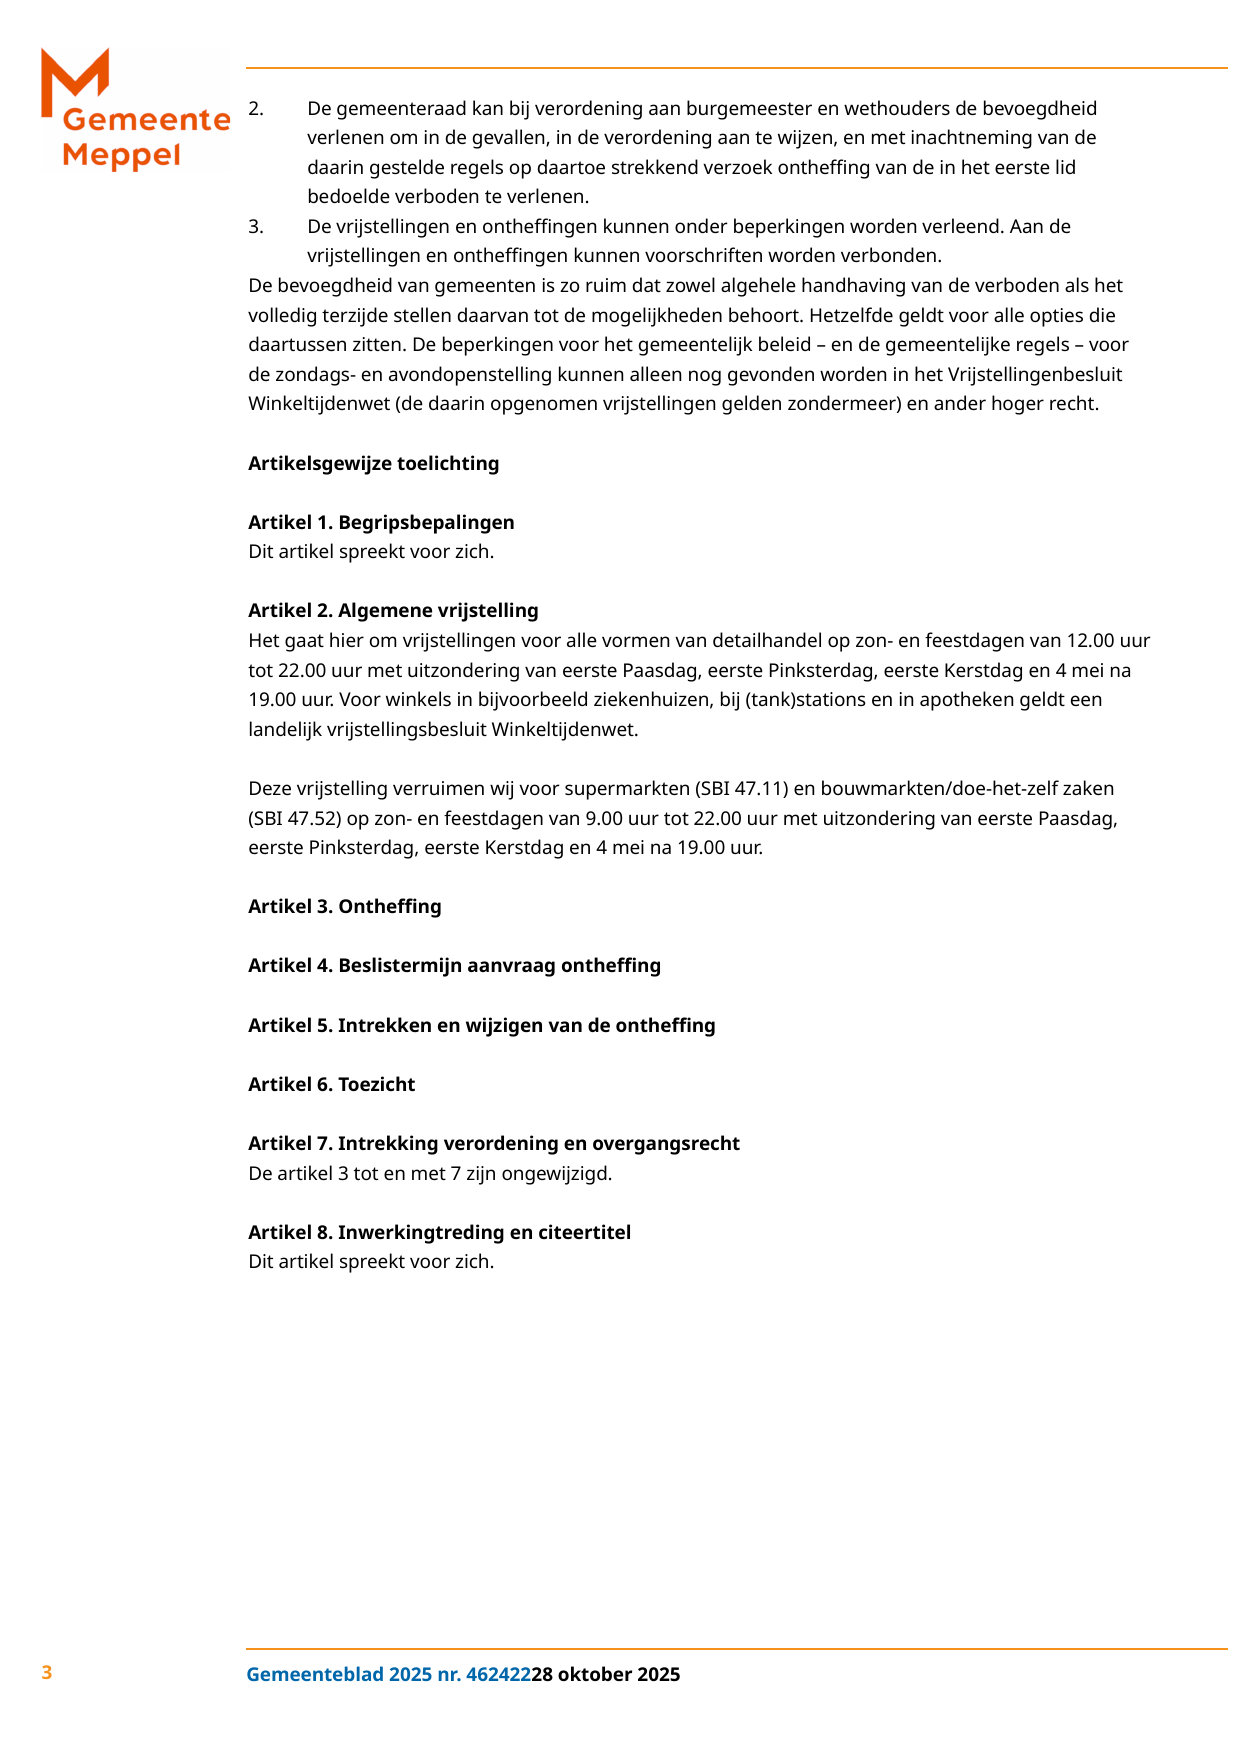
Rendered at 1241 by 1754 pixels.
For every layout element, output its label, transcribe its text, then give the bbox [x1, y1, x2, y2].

text Het gaat hier om vrijstellingen voor alle vormen van detailhandel op zon- en feestdagen van 12.00 uur tot 22.00 uur met uitzondering van eerste Paasdag, eerste Pinksterdag, eerste Kerstdag en 4 mei na 19.00 uur. Voor winkels in bijvoorbeeld ziekenhuizen, bij (tank)stations en in apotheken geldt een landelijk vrijstellingsbesluit Winkeltijdenwet. [248, 627, 1152, 742]
text Deze vrijstelling verruimen wij voor supermarkten (SBI 47.11) en bouwmarkten/doe-het-zelf zaken (SBI 47.52) op zon- en feestdagen van 9.00 uur tot 22.00 uur met uitzondering van eerste Paasdag, eerste Pinksterdag, eerste Kerstdag en 4 mei na 19.00 uur. [248, 775, 1152, 860]
list De vrijstellingen en ontheffingen kunnen onder beperkingen worden verleend. Aan de vrijstellingen en ontheffingen kunnen voorschriften worden verbonden. [248, 213, 1152, 268]
text Artikel 8. Inwerkingtreding en citeertitel [248, 1219, 1152, 1245]
picture [41, 47, 231, 172]
list De gemeenteraad kan bij verordening aan burgemeester en wethouders de bevoegdheid verlenen om in de gevallen, in de verordening aan te wijzen, en met inachtneming van de daarin gestelde regels op daartoe strekkend verzoek ontheffing van de in het eerste lid bedoelde verboden te verlenen. [248, 95, 1152, 209]
text Artikelsgewijze toelichting [248, 450, 1152, 476]
text Artikel 6. Toezicht [248, 1071, 1152, 1097]
text Artikel 4. Beslistermijn aanvraag ontheffing [248, 953, 1152, 978]
text Dit artikel spreekt voor zich. [248, 1248, 1152, 1274]
text Artikel 7. Intrekking verordening en overgangsrecht [248, 1130, 1152, 1156]
text Dit artikel spreekt voor zich. [248, 538, 1152, 564]
text Artikel 2. Algemene vrijstelling [248, 598, 1152, 623]
text Artikel 1. Begripsbepalingen [248, 509, 1152, 535]
text Artikel 5. Intrekken en wijzigen van de ontheffing [248, 1012, 1152, 1038]
text De bevoegdheid van gemeenten is zo ruim dat zowel algehele handhaving van de verboden als het volledig terzijde stellen daarvan tot de mogelijkheden behoort. Hetzelfde geldt voor alle opties die daartussen zitten. De beperkingen voor het gemeentelijk beleid – en de gemeentelijke regels – voor de zondags- en avondopenstelling kunnen alleen nog gevonden worden in het Vrijstellingenbesluit Winkeltijdenwet (de daarin opgenomen vrijstellingen gelden zondermeer) en ander hoger recht. [248, 272, 1152, 416]
text Artikel 3. Ontheffing [248, 893, 1152, 919]
text De artikel 3 tot en met 7 zijn ongewijzigd. [248, 1160, 1152, 1186]
